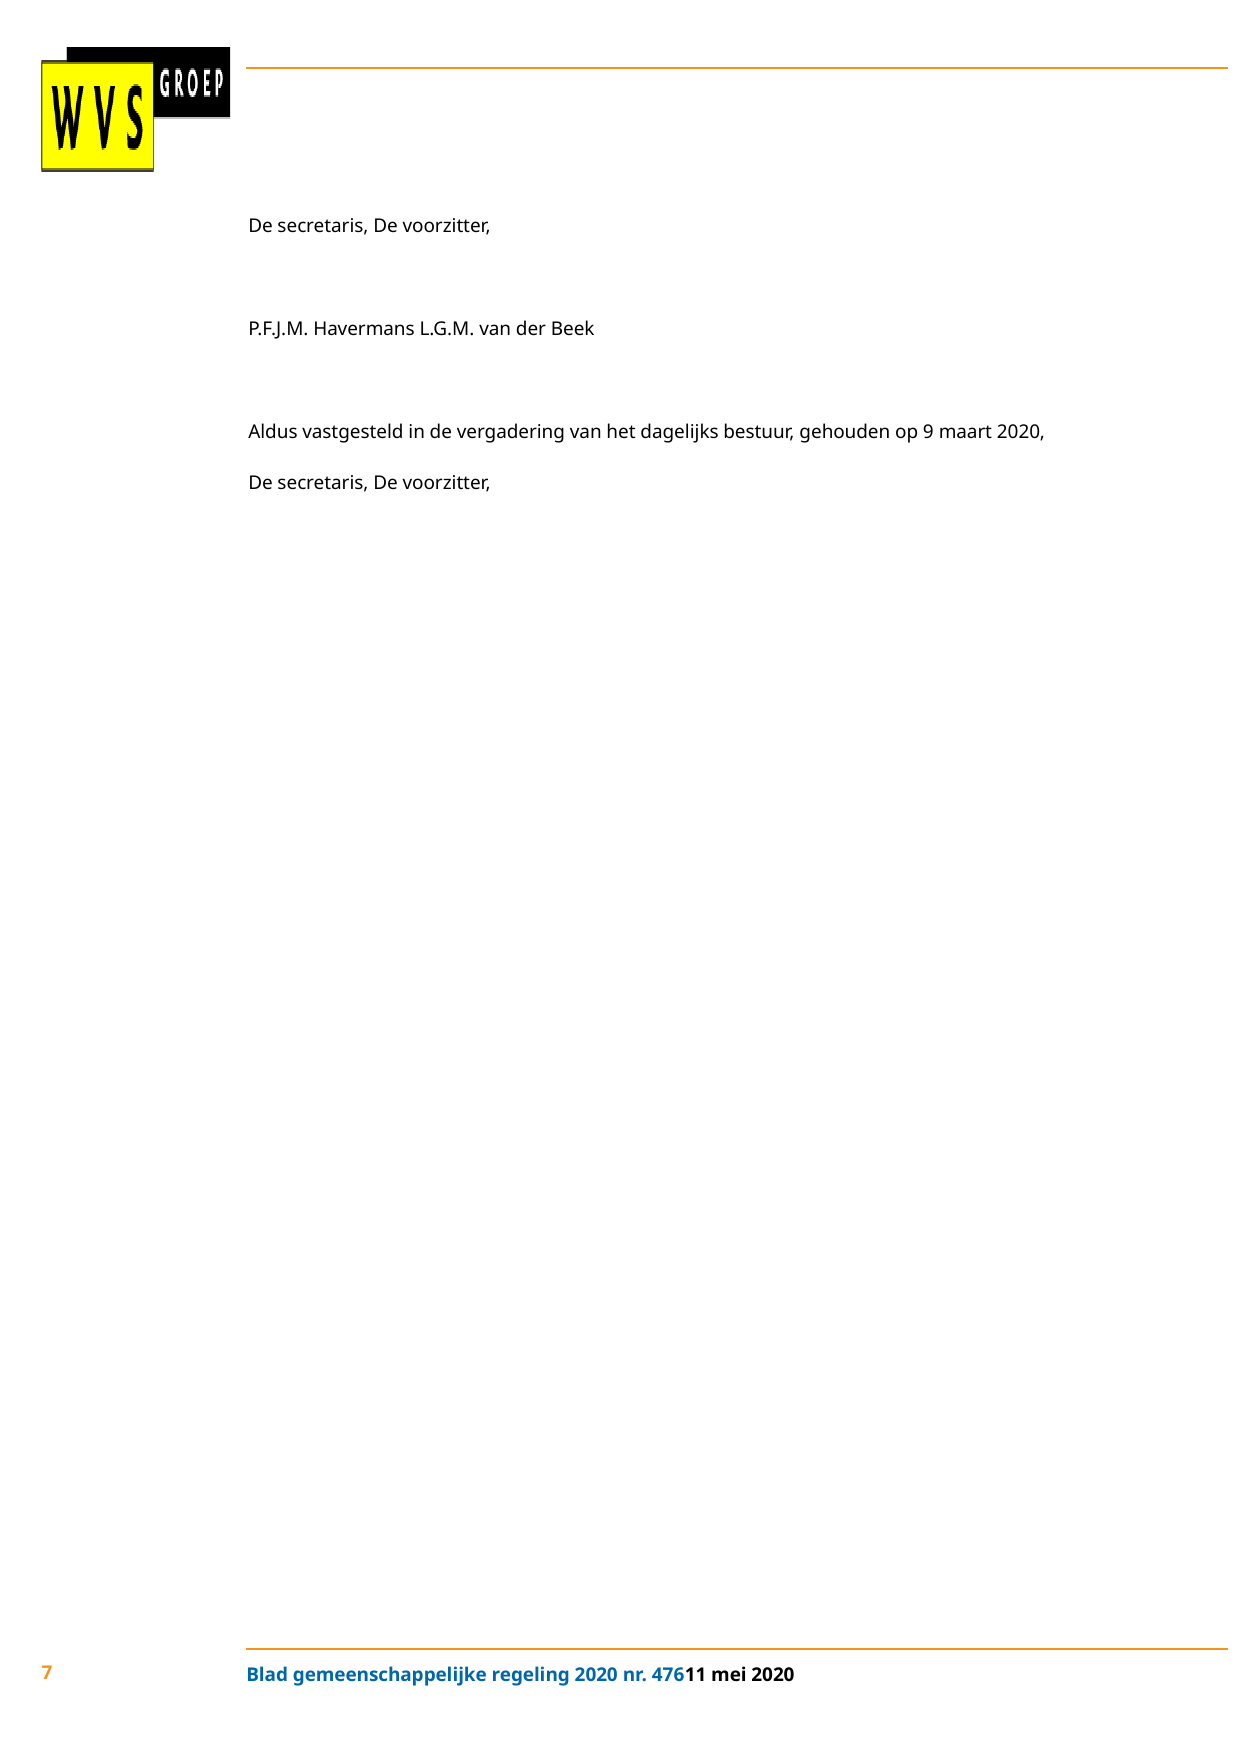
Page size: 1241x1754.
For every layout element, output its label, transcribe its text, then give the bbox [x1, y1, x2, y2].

text De secretaris, De voorzitter, [248, 469, 1152, 495]
text De secretaris, De voorzitter, [248, 212, 1152, 238]
text Aldus vastgesteld in de vergadering van het dagelijks bestuur, gehouden op 9 maart 2020, [248, 418, 1152, 443]
text P.F.J.M. Havermans L.G.M. van der Beek [248, 315, 1152, 341]
picture [41, 47, 231, 172]
